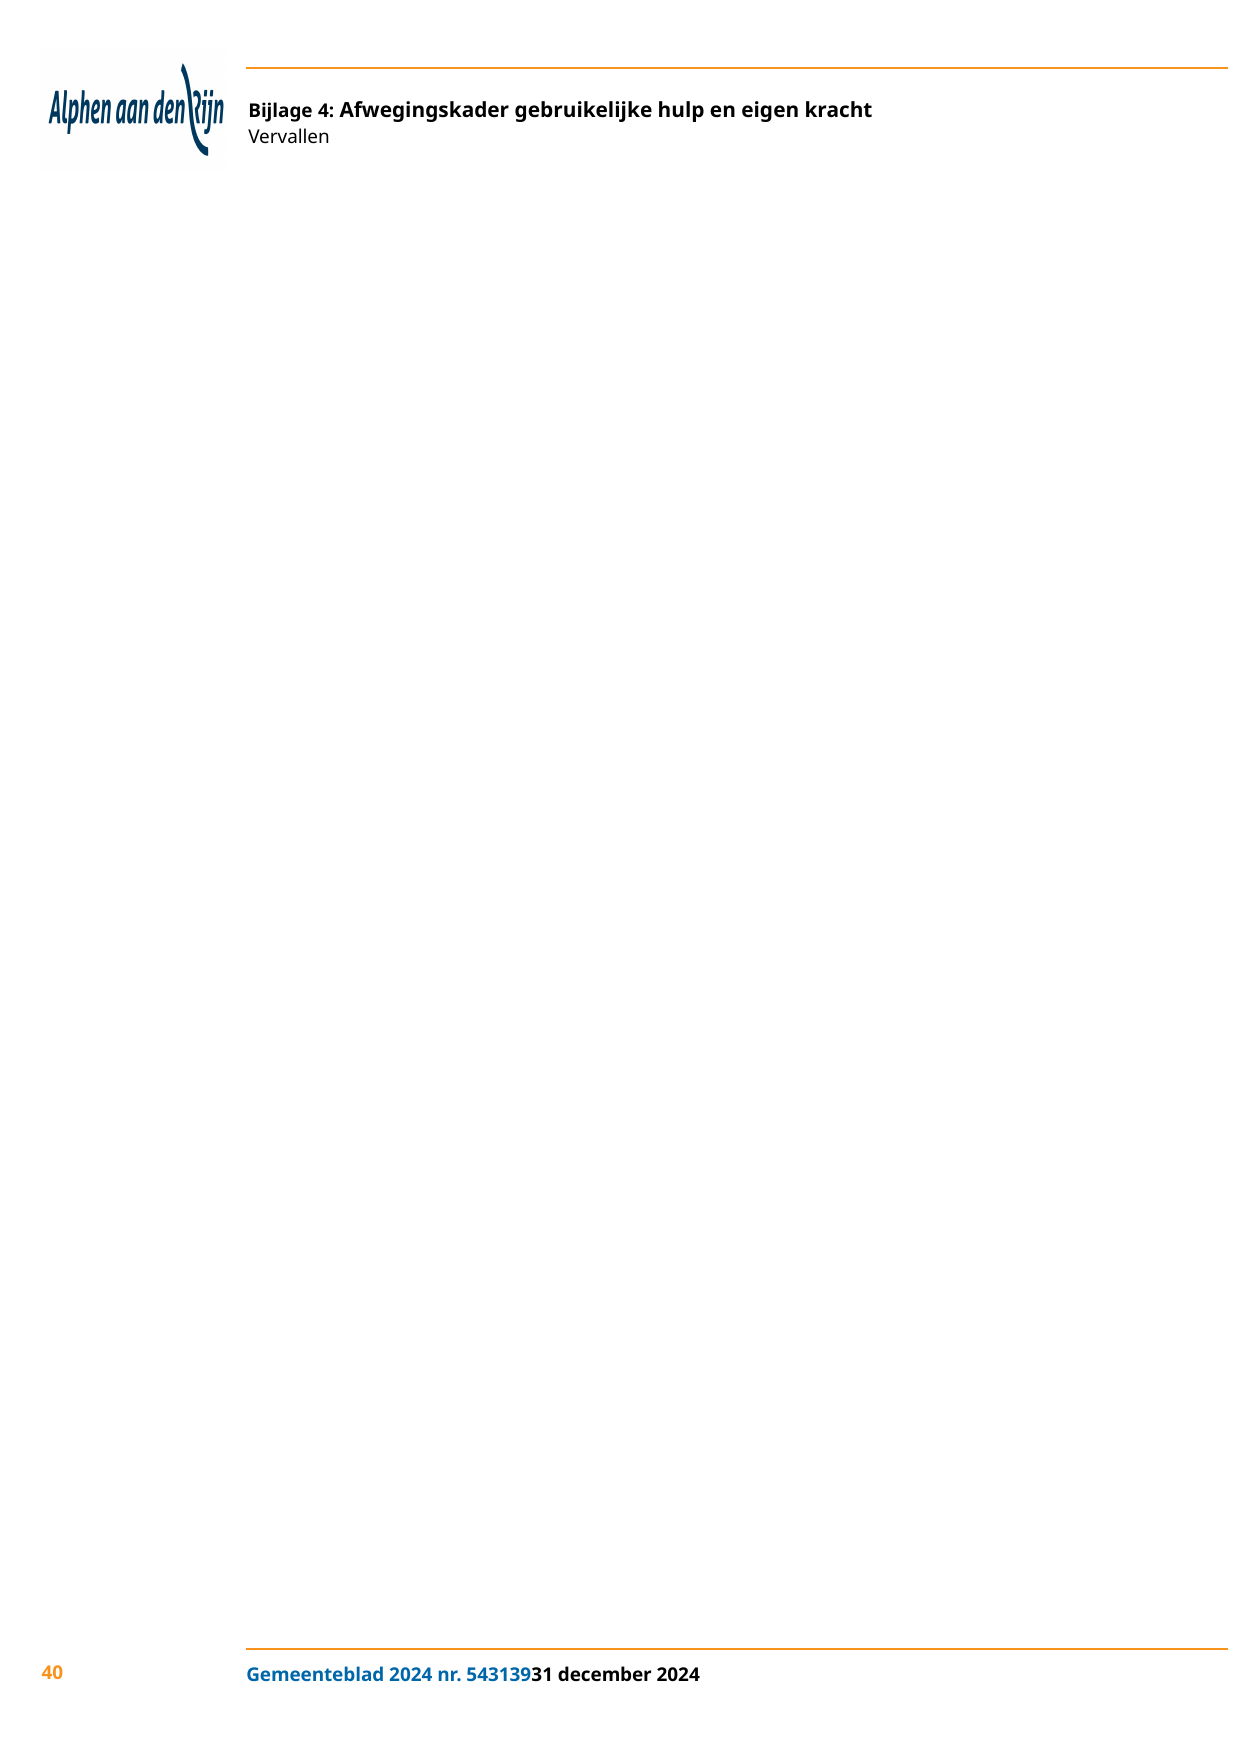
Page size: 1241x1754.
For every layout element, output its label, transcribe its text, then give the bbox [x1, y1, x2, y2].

text Vervallen [248, 123, 1152, 149]
text Bijlage 4: Afwegingskader gebruikelijke hulp en eigen kracht [248, 95, 1152, 123]
picture [41, 47, 231, 172]
